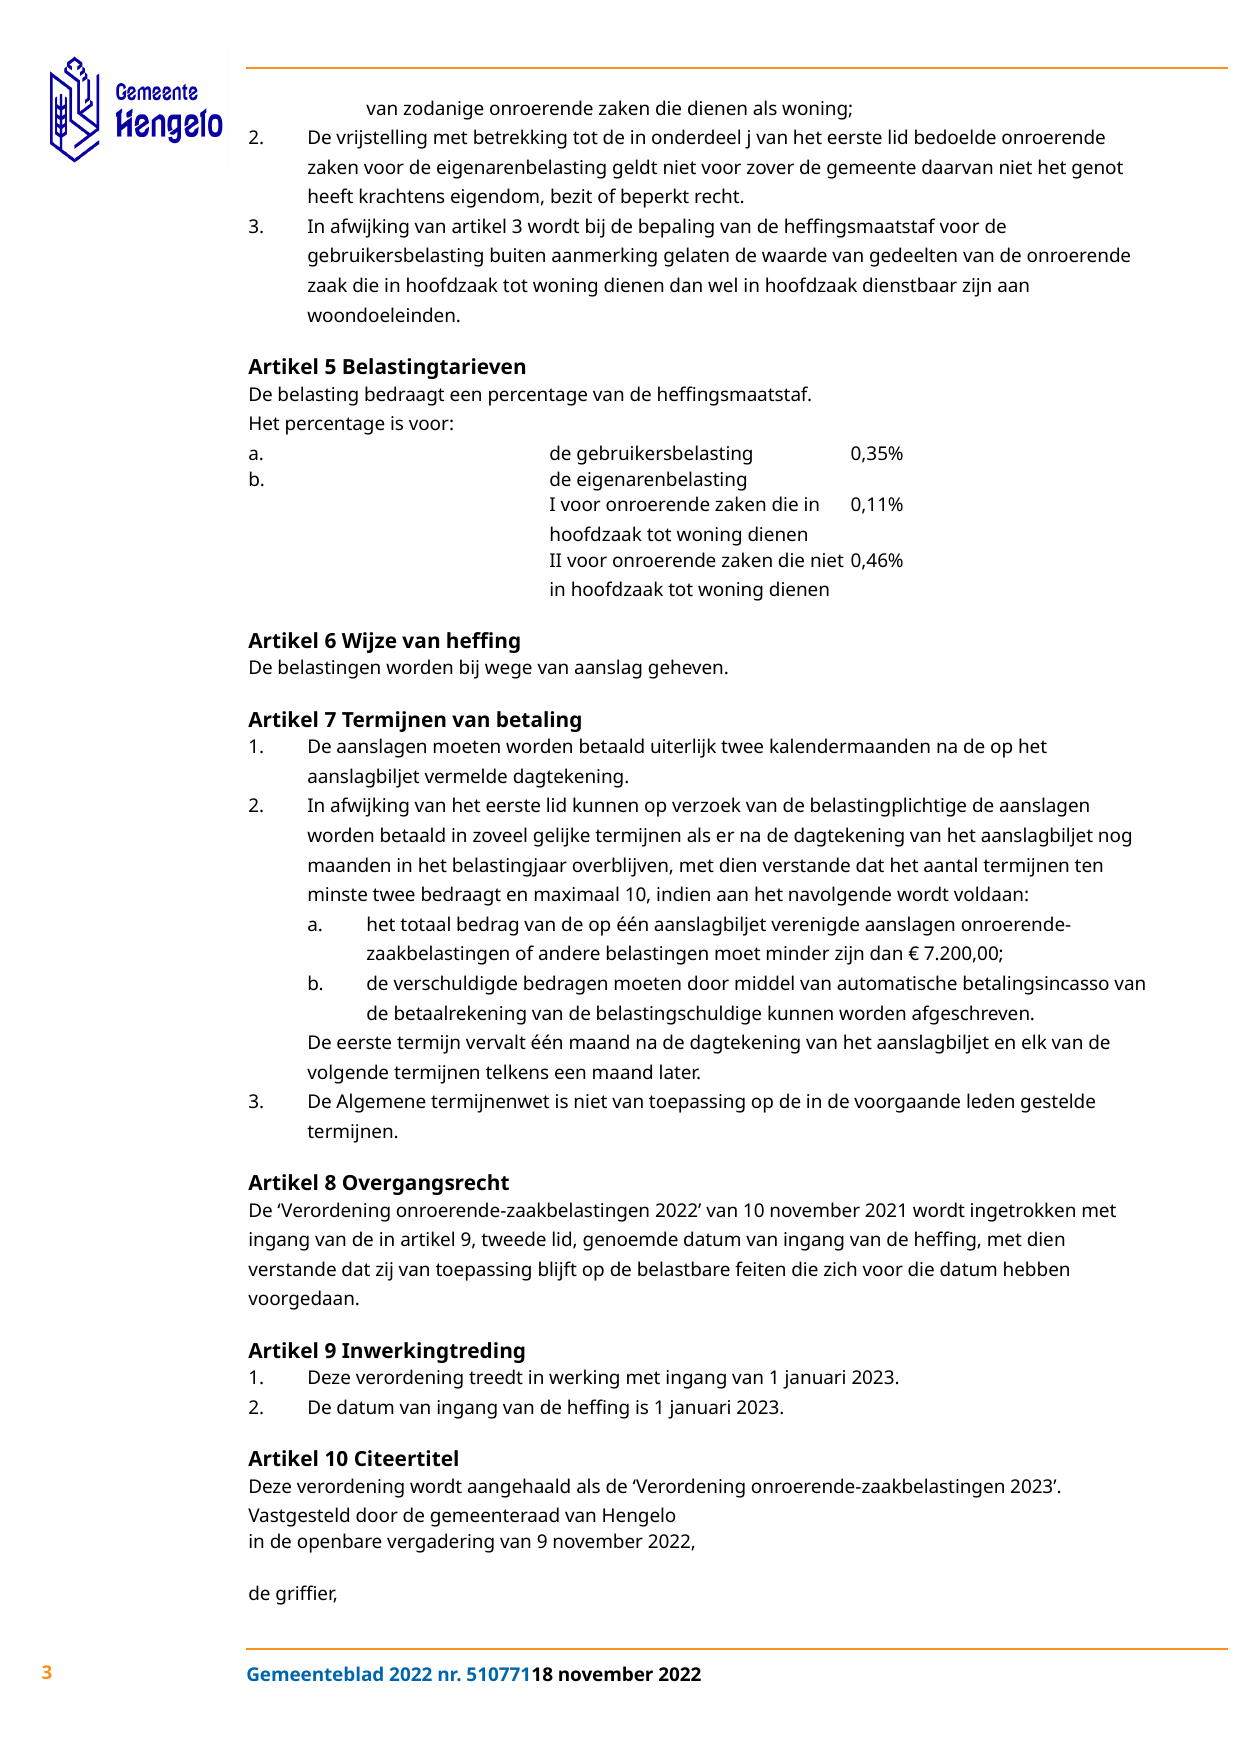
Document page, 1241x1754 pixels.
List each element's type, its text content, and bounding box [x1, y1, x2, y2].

table_cell I voor onroerende zaken die in hoofdzaak tot woning dienen [549, 491, 850, 547]
table_cell b. [248, 466, 549, 491]
table_cell de eigenarenbelasting [549, 466, 850, 491]
table_cell [248, 547, 549, 602]
table_cell 0,11% [850, 491, 1152, 547]
text Vastgesteld door de gemeenteraad van Hengelo [248, 1502, 1152, 1528]
table_header a. [248, 440, 549, 466]
list het totaal bedrag van de op één aanslagbiljet verenigde aanslagen onroerende-zaakbelastingen of andere belastingen moet minder zijn dan € 7.200,00; [307, 911, 1152, 966]
list In afwijking van het eerste lid kunnen op verzoek van de belastingplichtige de aanslagen worden betaald in zoveel gelijke termijnen als er na de dagtekening van het aanslagbiljet nog maanden in het belastingjaar overblijven, met dien verstande dat het aantal termijnen ten minste twee bedraagt en maximaal 10, indien aan het navolgende wordt voldaan: [248, 793, 1152, 907]
picture [41, 47, 231, 172]
text Het percentage is voor: [248, 410, 1152, 436]
table_cell II voor onroerende zaken die niet in hoofdzaak tot woning dienen [549, 547, 850, 602]
list In afwijking van artikel 3 wordt bij de bepaling van de heffingsmaatstaf voor de gebruikersbelasting buiten aanmerking gelaten de waarde van gedeelten van de onroerende zaak die in hoofdzaak tot woning dienen dan wel in hoofdzaak dienstbaar zijn aan woondoeleinden. [248, 213, 1152, 328]
text De ‘Verordening onroerende-zaakbelastingen 2022’ van 10 november 2021 wordt ingetrokken met ingang van de in artikel 9, tweede lid, genoemde datum van ingang van de heffing, met dien verstande dat zij van toepassing blijft op de belastbare feiten die zich voor die datum hebben voorgedaan. [248, 1197, 1152, 1311]
text De belastingen worden bij wege van aanslag geheven. [248, 654, 1152, 680]
table_header de gebruikersbelasting [549, 440, 850, 466]
text Artikel 10 Citeertitel [248, 1444, 1152, 1473]
list de verschuldigde bedragen moeten door middel van automatische betalingsincasso van de betaalrekening van de belastingschuldige kunnen worden afgeschreven. [307, 970, 1152, 1025]
text in de openbare vergadering van 9 november 2022, [248, 1528, 1152, 1554]
list van zodanige onroerende zaken die dienen als woning; [307, 95, 1152, 121]
table_cell 0,46% [850, 547, 1152, 602]
text Deze verordening wordt aangehaald als de ‘Verordening onroerende-zaakbelastingen 2023’. [248, 1473, 1152, 1499]
text de griffier, [248, 1580, 1152, 1605]
list De Algemene termijnenwet is niet van toepassing op de in de voorgaande leden gestelde termijnen. [248, 1088, 1152, 1144]
table_header 0,35% [850, 440, 1152, 466]
table_cell [248, 491, 549, 547]
list De datum van ingang van de heffing is 1 januari 2023. [248, 1394, 1152, 1420]
list Deze verordening treedt in werking met ingang van 1 januari 2023. [248, 1364, 1152, 1390]
text De belasting bedraagt een percentage van de heffingsmaatstaf. [248, 381, 1152, 406]
text Artikel 7 Termijnen van betaling [248, 705, 1152, 733]
list De eerste termijn vervalt één maand na de dagtekening van het aanslagbiljet en elk van de volgende termijnen telkens een maand later. [248, 1029, 1152, 1084]
table_cell [850, 466, 1152, 491]
text Artikel 9 Inwerkingtreding [248, 1336, 1152, 1364]
text Artikel 5 Belastingtarieven [248, 352, 1152, 381]
text Artikel 8 Overgangsrecht [248, 1168, 1152, 1197]
list De aanslagen moeten worden betaald uiterlijk twee kalendermaanden na de op het aanslagbiljet vermelde dagtekening. [248, 733, 1152, 789]
list De vrijstelling met betrekking tot de in onderdeel j van het eerste lid bedoelde onroerende zaken voor de eigenarenbelasting geldt niet voor zover de gemeente daarvan niet het genot heeft krachtens eigendom, bezit of beperkt recht. [248, 124, 1152, 209]
text Artikel 6 Wijze van heffing [248, 626, 1152, 654]
